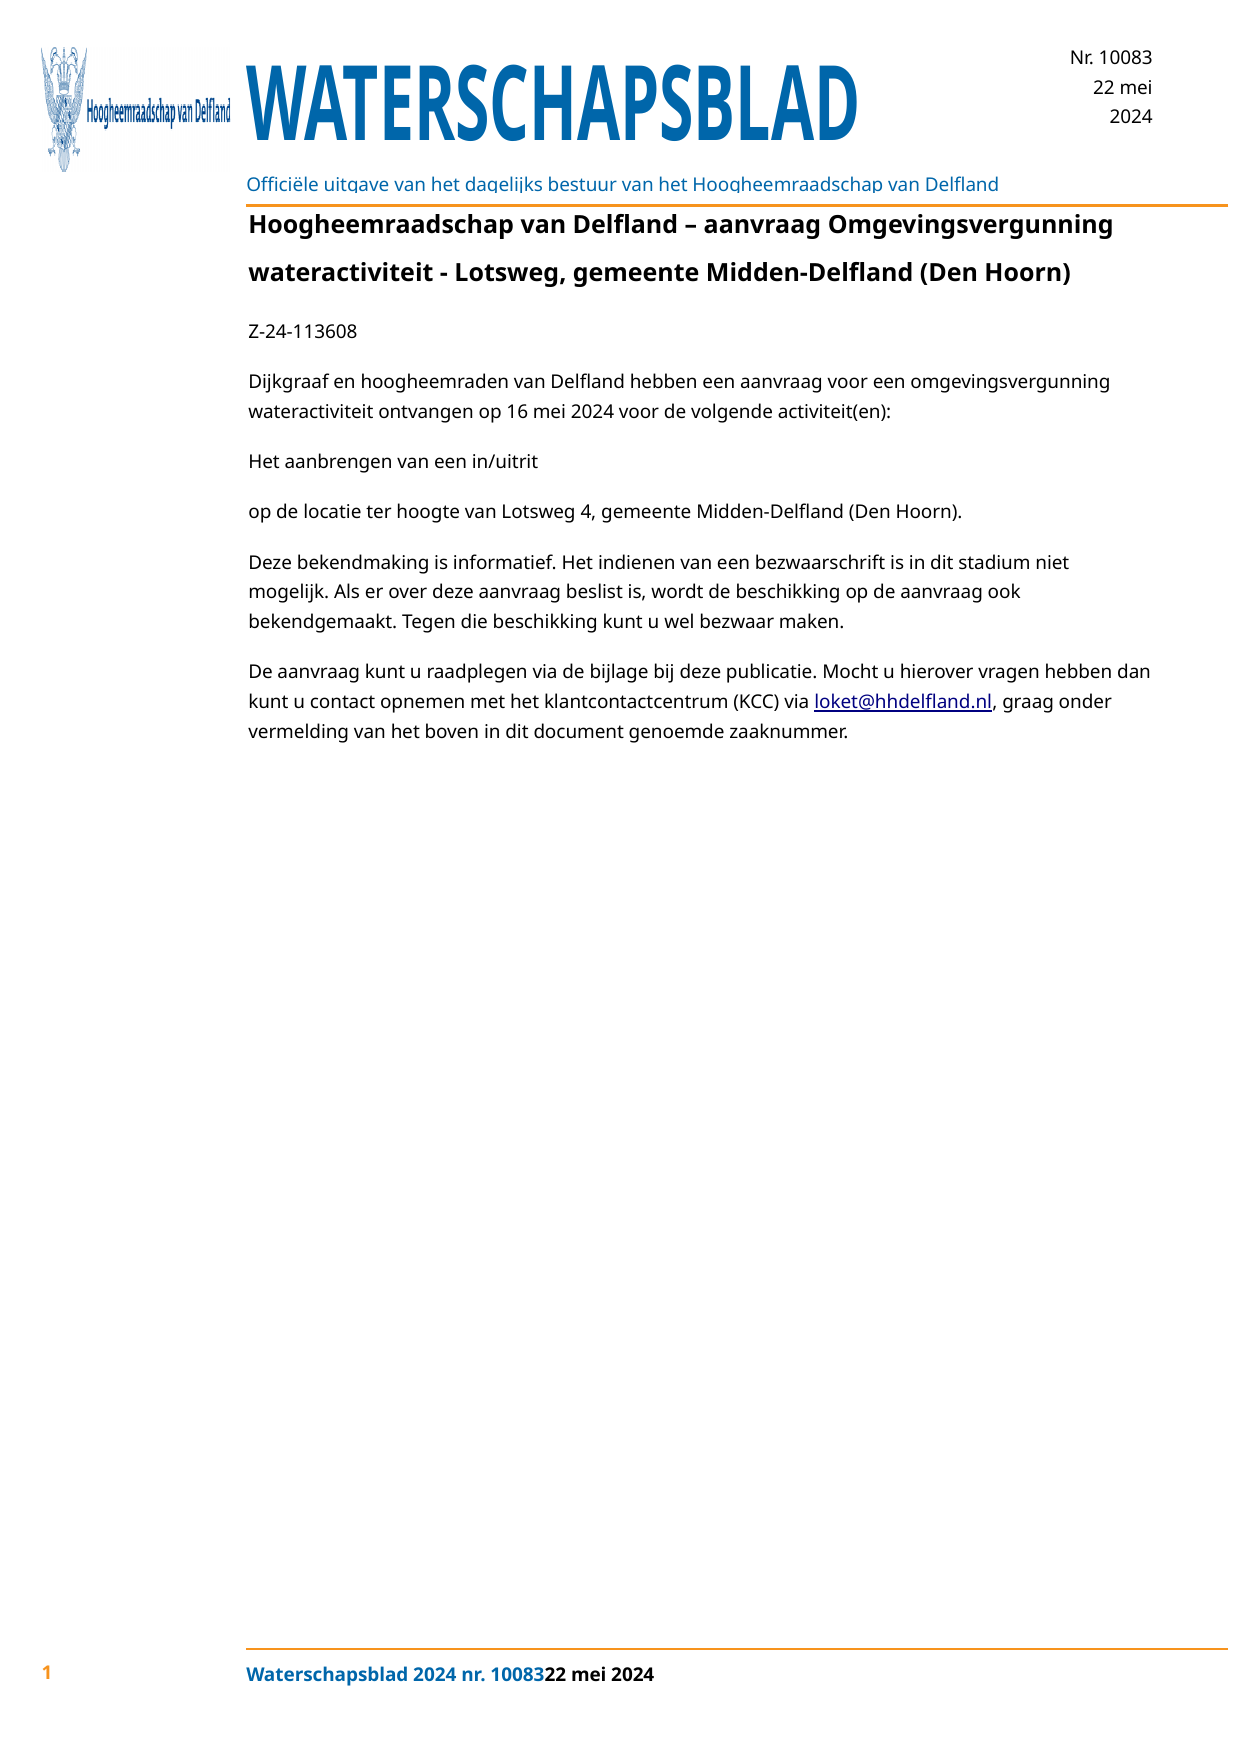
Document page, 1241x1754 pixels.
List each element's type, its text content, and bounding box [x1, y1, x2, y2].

text Z-24-113608 [248, 318, 1152, 344]
text Hoogheemraadschap van Delfland – aanvraag Omgevingsvergunning wateractiviteit - Lotsweg, gemeente Midden-Delfland (Den Hoorn) [248, 207, 1152, 288]
text op de locatie ter hoogte van Lotsweg 4, gemeente Midden-Delfland (Den Hoorn). [248, 499, 1152, 524]
text De aanvraag kunt u raadplegen via de bijlage bij deze publicatie. Mocht u hierover vragen hebben dan kunt u contact opnemen met het klantcontactcentrum (KCC) via loket@hhdelfland.nl, graag onder vermelding van het boven in dit document genoemde zaaknummer. [248, 659, 1152, 744]
picture [41, 47, 231, 172]
text Deze bekendmaking is informatief. Het indienen van een bezwaarschrift is in dit stadium niet mogelijk. Als er over deze aanvraag beslist is, wordt de beschikking op de aanvraag ook bekendgemaakt. Tegen die beschikking kunt u wel bezwaar maken. [248, 549, 1152, 634]
text Het aanbrengen van een in/uitrit [248, 448, 1152, 474]
text Dijkgraaf en hoogheemraden van Delfland hebben een aanvraag voor een omgevingsvergunning wateractiviteit ontvangen op 16 mei 2024 voor de volgende activiteit(en): [248, 368, 1152, 424]
